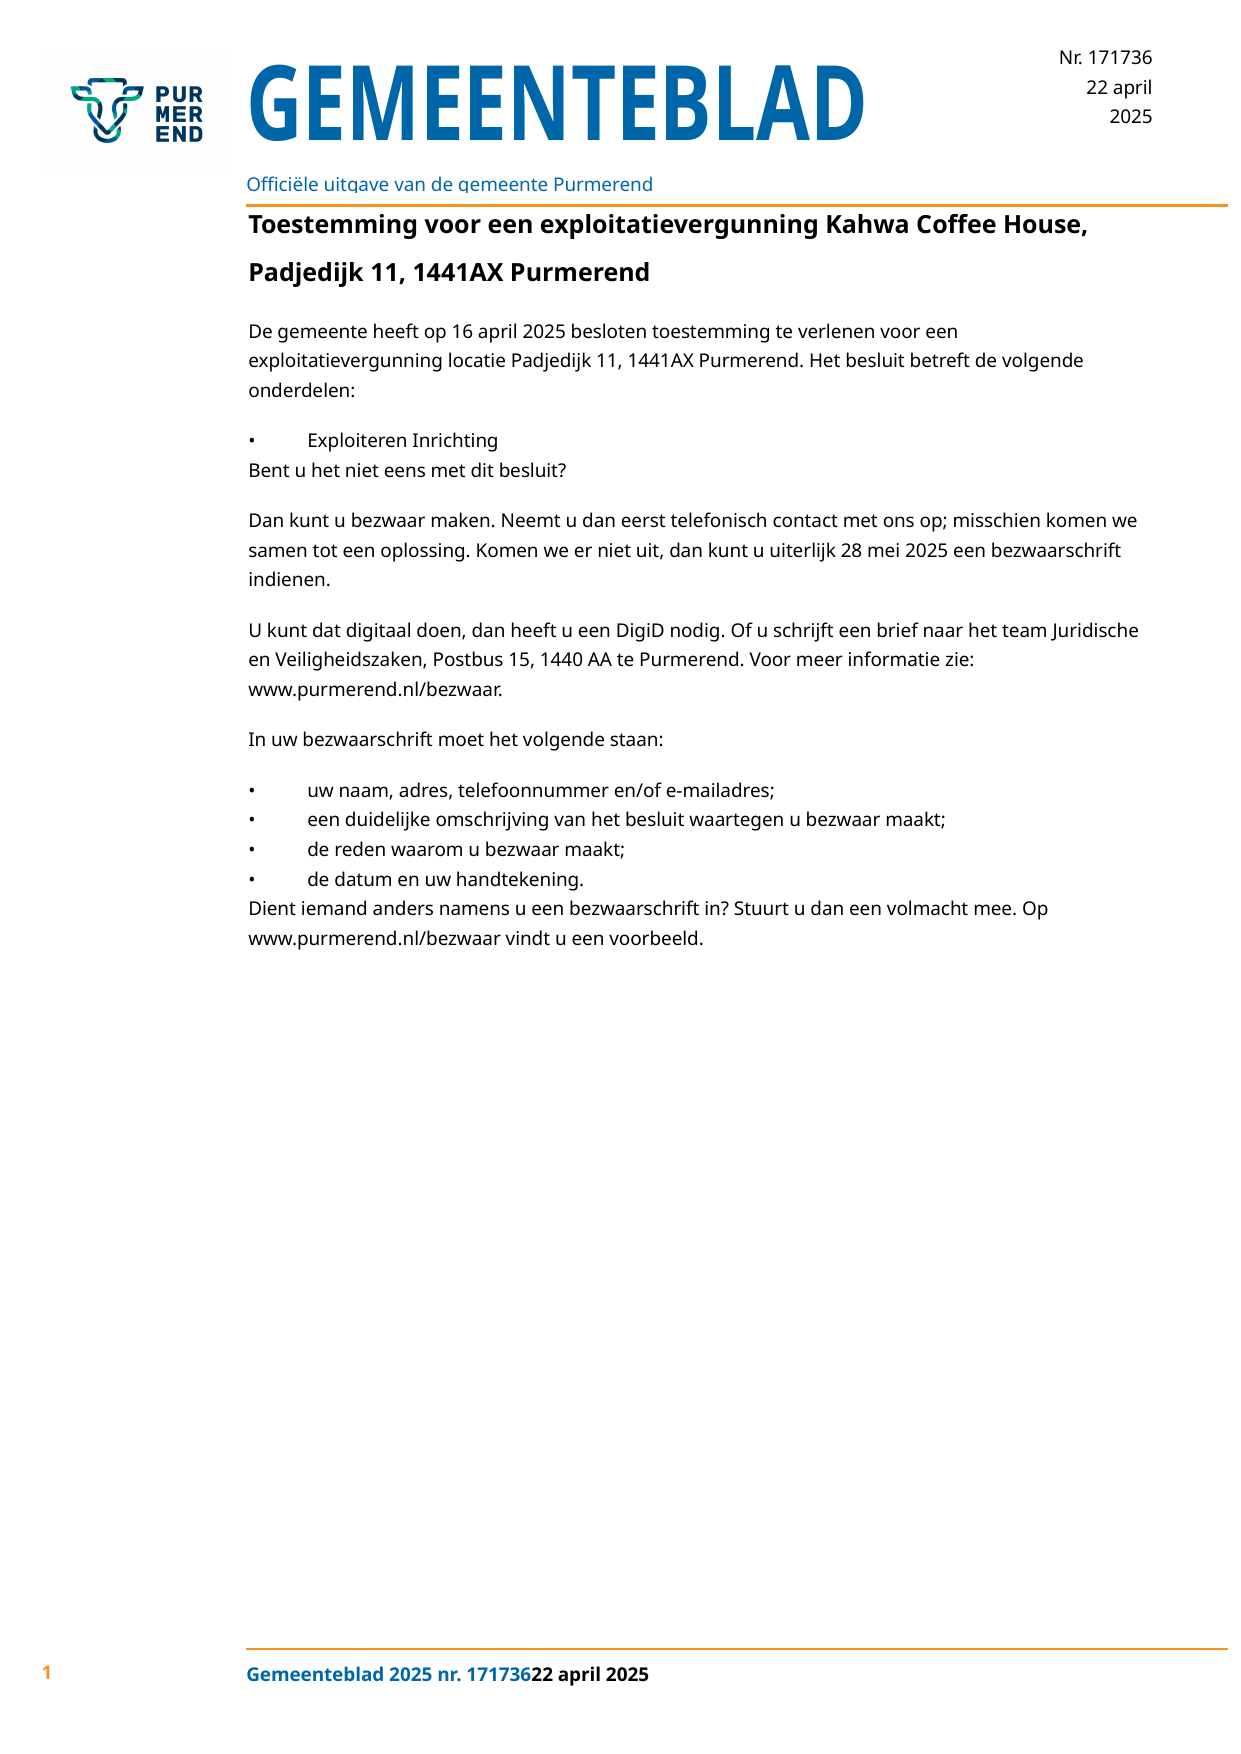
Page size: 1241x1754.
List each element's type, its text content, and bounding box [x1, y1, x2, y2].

list Exploiteren Inrichting [248, 427, 1152, 453]
text Bent u het niet eens met dit besluit? [248, 457, 1152, 483]
picture [41, 47, 231, 172]
list de reden waarom u bezwaar maakt; [248, 836, 1152, 862]
text Dan kunt u bezwaar maken. Neemt u dan eerst telefonisch contact met ons op; misschien komen we samen tot een oplossing. Komen we er niet uit, dan kunt u uiterlijk 28 mei 2025 een bezwaarschrift indienen. [248, 507, 1152, 592]
list uw naam, adres, telefoonnummer en/of e-mailadres; [248, 777, 1152, 803]
list de datum en uw handtekening. [248, 866, 1152, 892]
text Toestemming voor een exploitatievergunning Kahwa Coffee House, Padjedijk 11, 1441AX Purmerend [248, 207, 1152, 288]
list een duidelijke omschrijving van het besluit waartegen u bezwaar maakt; [248, 807, 1152, 832]
text U kunt dat digitaal doen, dan heeft u een DigiD nodig. Of u schrijft een brief naar het team Juridische en Veiligheidszaken, Postbus 15, 1440 AA te Purmerend. Voor meer informatie zie: www.purmerend.nl/bezwaar. [248, 617, 1152, 702]
text De gemeente heeft op 16 april 2025 besloten toestemming te verlenen voor een exploitatievergunning locatie Padjedijk 11, 1441AX Purmerend. Het besluit betreft de volgende onderdelen: [248, 318, 1152, 403]
text In uw bezwaarschrift moet het volgende staan: [248, 727, 1152, 752]
text Dient iemand anders namens u een bezwaarschrift in? Stuurt u dan een volmacht mee. Op www.purmerend.nl/bezwaar vindt u een voorbeeld. [248, 895, 1152, 951]
